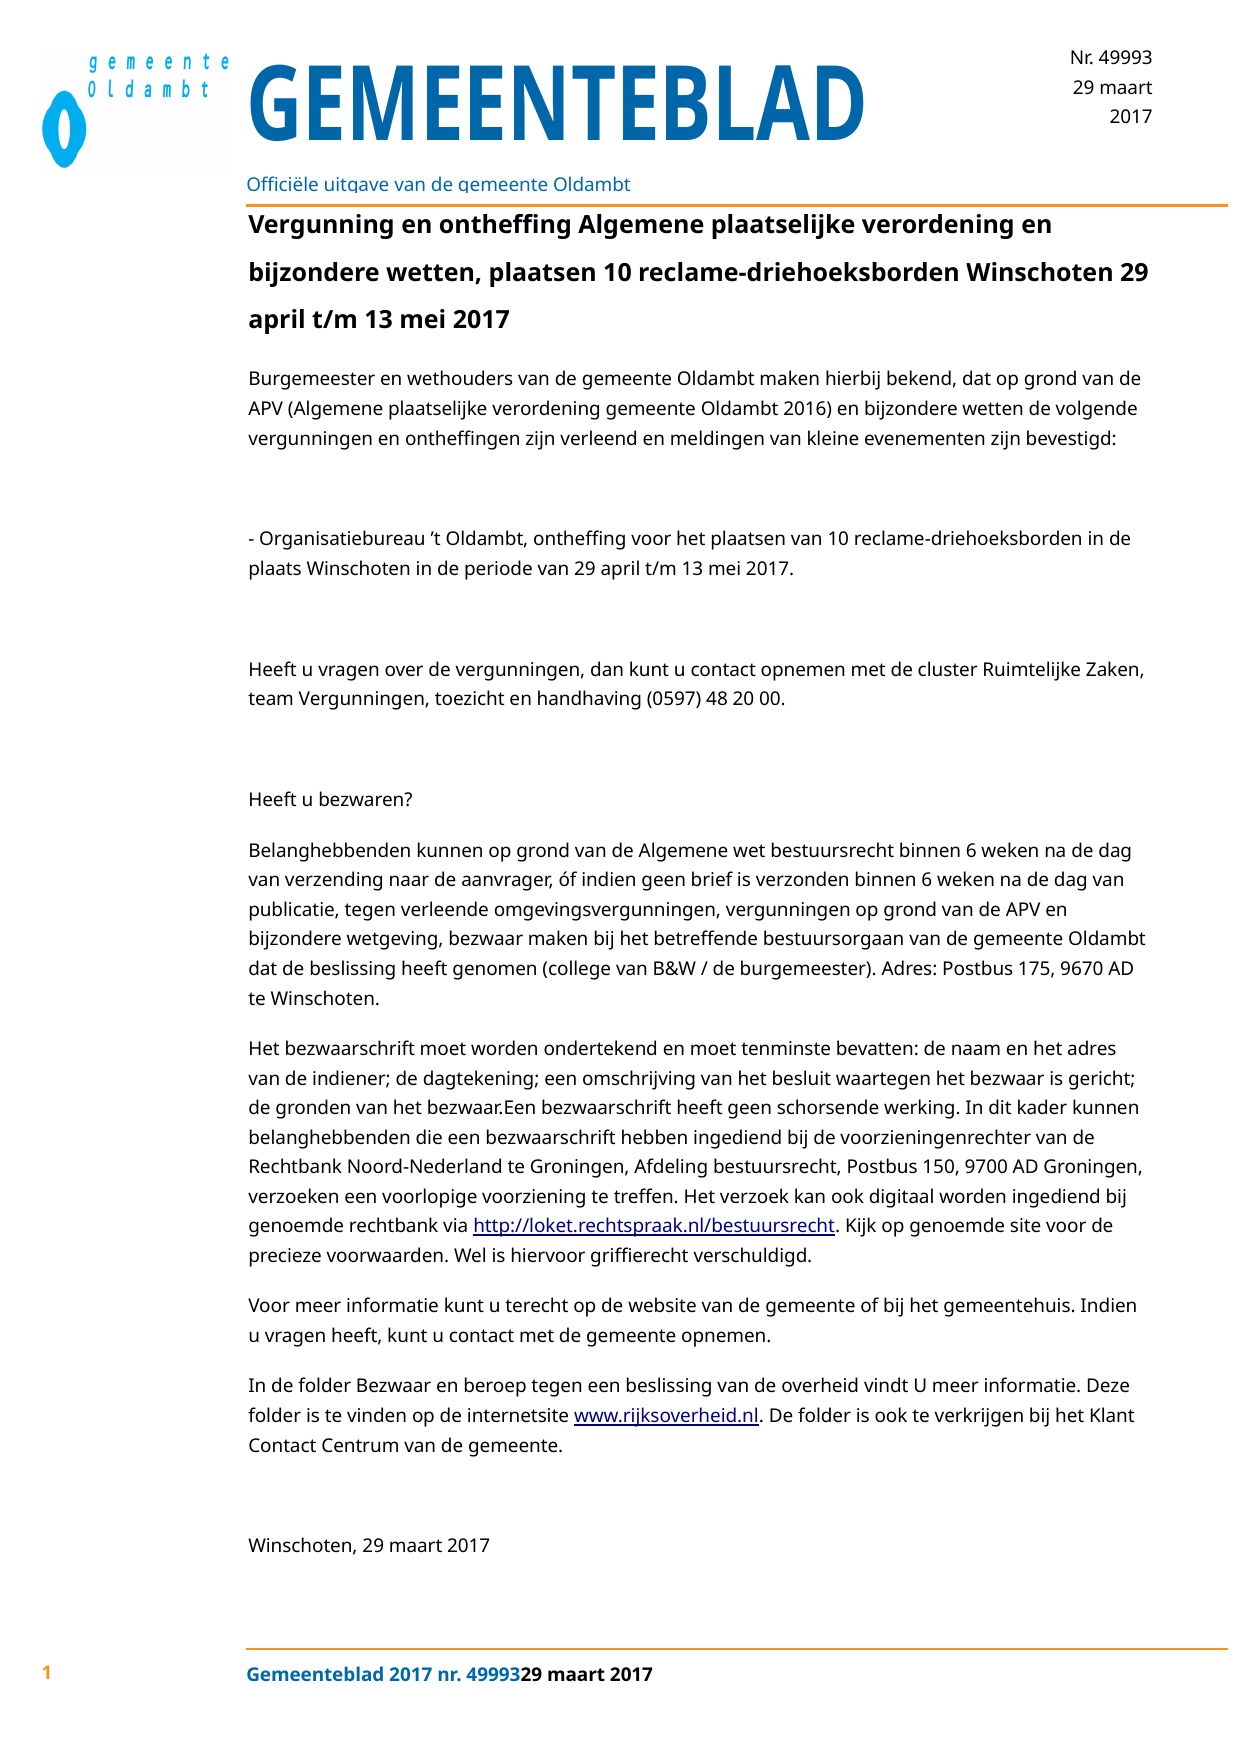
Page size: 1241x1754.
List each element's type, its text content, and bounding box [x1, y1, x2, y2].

text In de folder Bezwaar en beroep tegen een beslissing van de overheid vindt U meer informatie. Deze folder is te vinden op de internetsite www.rijksoverheid.nl. De folder is ook te verkrijgen bij het Klant Contact Centrum van de gemeente. [248, 1373, 1152, 1457]
text Voor meer informatie kunt u terecht op de website van de gemeente of bij het gemeentehuis. Indien u vragen heeft, kunt u contact met de gemeente opnemen. [248, 1293, 1152, 1348]
text Winschoten, 29 maart 2017 [248, 1533, 1152, 1558]
picture [41, 47, 231, 172]
text Belanghebbenden kunnen op grond van de Algemene wet bestuursrecht binnen 6 weken na de dag van verzending naar de aanvrager, óf indien geen brief is verzonden binnen 6 weken na de dag van publicatie, tegen verleende omgevingsvergunningen, vergunningen op grond van de APV en bijzondere wetgeving, bezwaar maken bij het betreffende bestuursorgaan van de gemeente Oldambt dat de beslissing heeft genomen (college van B&W / de burgemeester). Adres: Postbus 175, 9670 AD te Winschoten. [248, 837, 1152, 1010]
text Het bezwaarschrift moet worden ondertekend en moet tenminste bevatten: de naam en het adres van de indiener; de dagtekening; een omschrijving van het besluit waartegen het bezwaar is gericht; de gronden van het bezwaar.Een bezwaarschrift heeft geen schorsende werking. In dit kader kunnen belanghebbenden die een bezwaarschrift hebben ingediend bij de voorzieningenrechter van de Rechtbank Noord-Nederland te Groningen, Afdeling bestuursrecht, Postbus 150, 9700 AD Groningen, verzoeken een voorlopige voorziening te treffen. Het verzoek kan ook digitaal worden ingediend bij genoemde rechtbank via http://loket.rechtspraak.nl/bestuursrecht. Kijk op genoemde site voor de precieze voorwaarden. Wel is hiervoor griffierecht verschuldigd. [248, 1035, 1152, 1268]
text Heeft u vragen over de vergunningen, dan kunt u contact opnemen met de cluster Ruimtelijke Zaken, team Vergunningen, toezicht en handhaving (0597) 48 20 00. [248, 656, 1152, 711]
text - Organisatiebureau ’t Oldambt, ontheffing voor het plaatsen van 10 reclame-driehoeksborden in de plaats Winschoten in de periode van 29 april t/m 13 mei 2017. [248, 526, 1152, 581]
text Burgemeester en wethouders van de gemeente Oldambt maken hierbij bekend, dat op grond van de APV (Algemene plaatselijke verordening gemeente Oldambt 2016) en bijzondere wetten de volgende vergunningen en ontheffingen zijn verleend en meldingen van kleine evenementen zijn bevestigd: [248, 366, 1152, 450]
text Vergunning en ontheffing Algemene plaatselijke verordening en bijzondere wetten, plaatsen 10 reclame-driehoeksborden Winschoten 29 april t/m 13 mei 2017 [248, 207, 1152, 336]
text Heeft u bezwaren? [248, 786, 1152, 812]
